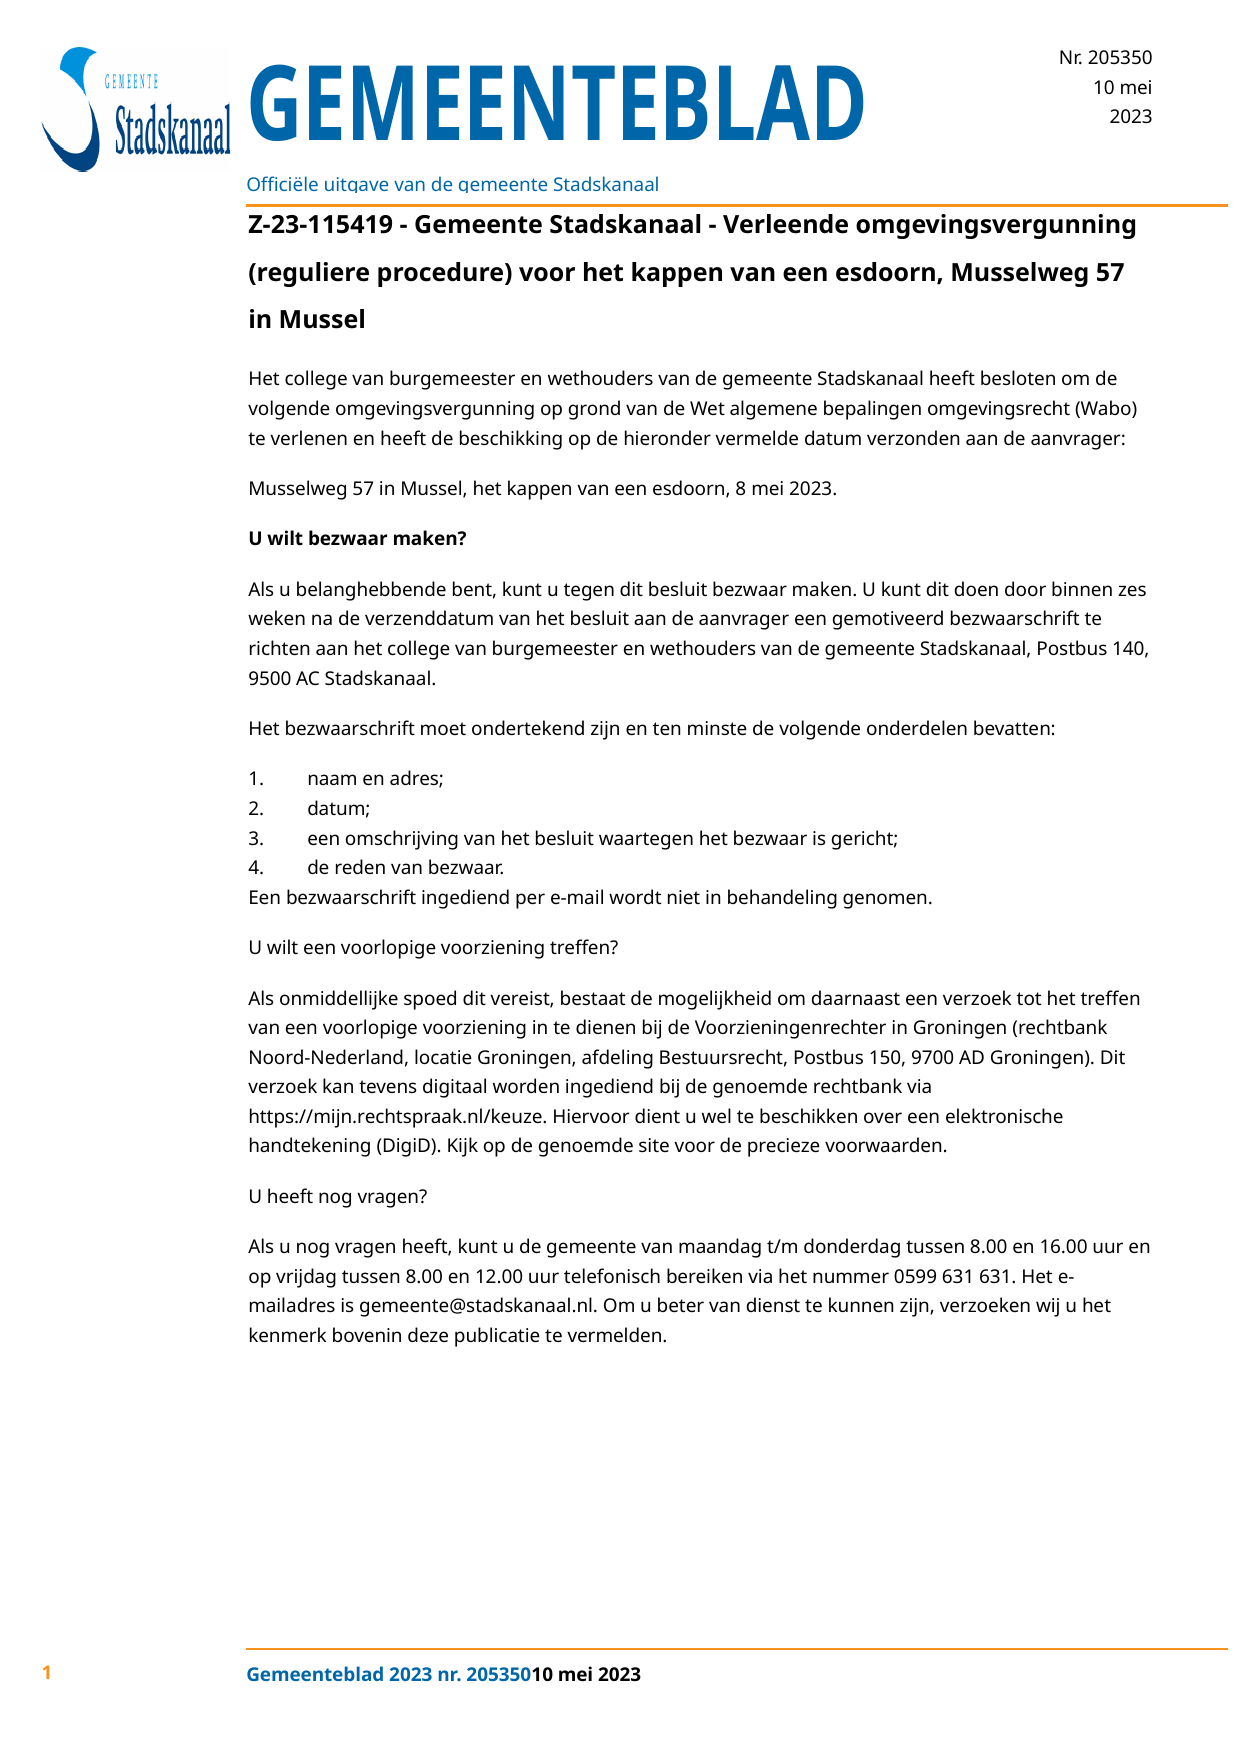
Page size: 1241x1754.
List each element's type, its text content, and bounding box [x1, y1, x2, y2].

list naam en adres; [248, 766, 1152, 791]
text U heeft nog vragen? [248, 1183, 1152, 1209]
picture [41, 47, 231, 172]
list de reden van bezwaar. [248, 854, 1152, 880]
text Z-23-115419 - Gemeente Stadskanaal - Verleende omgevingsvergunning (reguliere procedure) voor het kappen van een esdoorn, Musselweg 57 in Mussel [248, 207, 1152, 336]
text Als u belanghebbende bent, kunt u tegen dit besluit bezwaar maken. U kunt dit doen door binnen zes weken na de verzenddatum van het besluit aan de aanvrager een gemotiveerd bezwaarschrift te richten aan het college van burgemeester en wethouders van de gemeente Stadskanaal, Postbus 140, 9500 AC Stadskanaal. [248, 576, 1152, 690]
text Als u nog vragen heeft, kunt u de gemeente van maandag t/m donderdag tussen 8.00 en 16.00 uur en op vrijdag tussen 8.00 en 12.00 uur telefonisch bereiken via het nummer 0599 631 631. Het e-mailadres is gemeente@stadskanaal.nl. Om u beter van dienst te kunnen zijn, verzoeken wij u het kenmerk bovenin deze publicatie te vermelden. [248, 1233, 1152, 1348]
text Een bezwaarschrift ingediend per e-mail wordt niet in behandeling genomen. [248, 884, 1152, 909]
text U wilt een voorlopige voorziening treffen? [248, 934, 1152, 960]
text Het college van burgemeester en wethouders van de gemeente Stadskanaal heeft besloten om de volgende omgevingsvergunning op grond van de Wet algemene bepalingen omgevingsrecht (Wabo) te verlenen en heeft de beschikking op de hieronder vermelde datum verzonden aan de aanvrager: [248, 366, 1152, 450]
list een omschrijving van het besluit waartegen het bezwaar is gericht; [248, 825, 1152, 850]
text Het bezwaarschrift moet ondertekend zijn en ten minste de volgende onderdelen bevatten: [248, 715, 1152, 741]
list datum; [248, 795, 1152, 821]
text U wilt bezwaar maken? [248, 526, 1152, 551]
text Musselweg 57 in Mussel, het kappen van een esdoorn, 8 mei 2023. [248, 475, 1152, 501]
text Als onmiddellijke spoed dit vereist, bestaat de mogelijkheid om daarnaast een verzoek tot het treffen van een voorlopige voorziening in te dienen bij de Voorzieningenrechter in Groningen (rechtbank Noord-Nederland, locatie Groningen, afdeling Bestuursrecht, Postbus 150, 9700 AD Groningen). Dit verzoek kan tevens digitaal worden ingediend bij de genoemde rechtbank via https://mijn.rechtspraak.nl/keuze. Hiervoor dient u wel te beschikken over een elektronische handtekening (DigiD). Kijk op de genoemde site voor de precieze voorwaarden. [248, 985, 1152, 1158]
